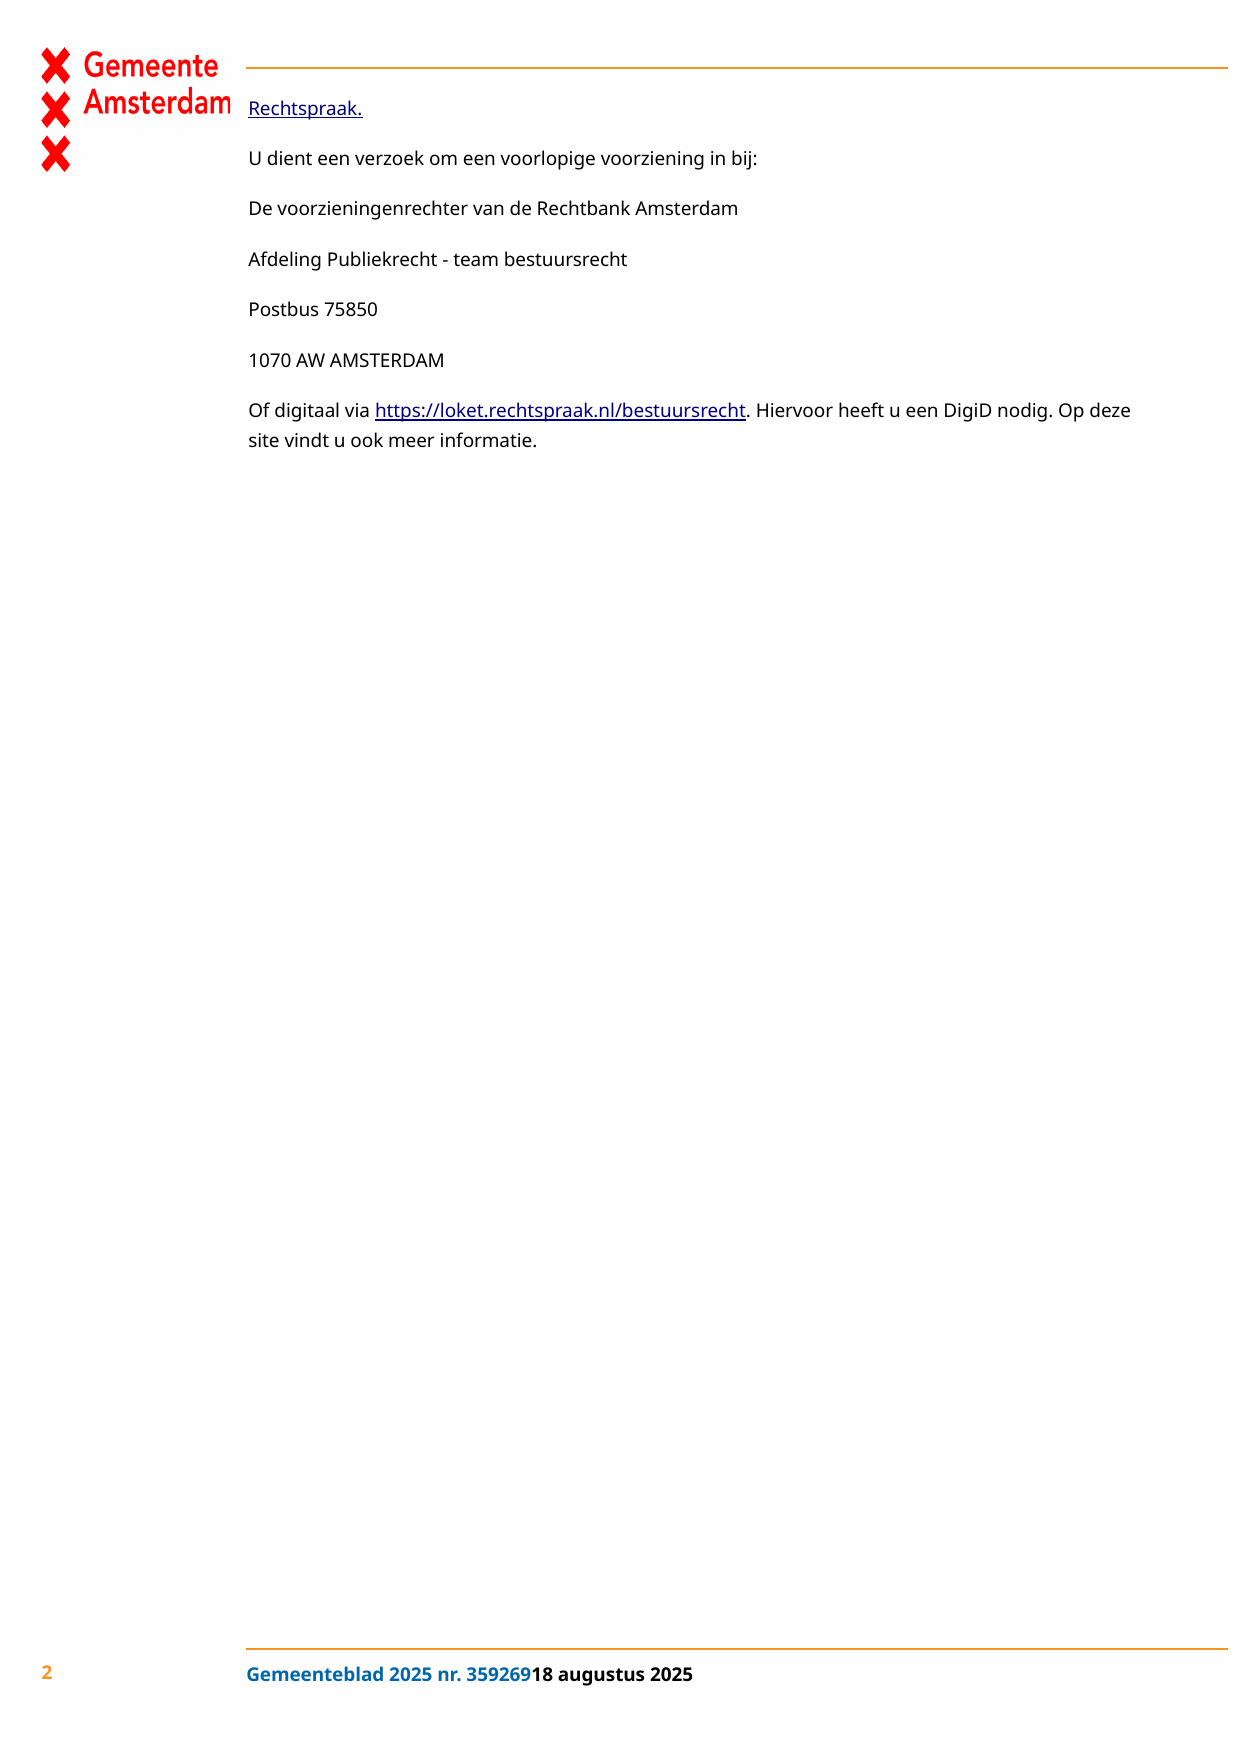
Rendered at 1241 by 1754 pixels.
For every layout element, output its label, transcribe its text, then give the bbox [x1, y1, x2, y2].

text Of digitaal via https://loket.rechtspraak.nl/bestuursrecht. Hiervoor heeft u een DigiD nodig. Op deze site vindt u ook meer informatie. [248, 397, 1152, 453]
text Postbus 75850 [248, 296, 1152, 322]
text U dient een verzoek om een voorlopige voorziening in bij: [248, 145, 1152, 171]
text Afdeling Publiekrecht - team bestuursrecht [248, 246, 1152, 272]
picture [41, 47, 231, 172]
text Rechtspraak. [248, 95, 1152, 121]
text De voorzieningenrechter van de Rechtbank Amsterdam [248, 196, 1152, 221]
text 1070 AW AMSTERDAM [248, 347, 1152, 373]
